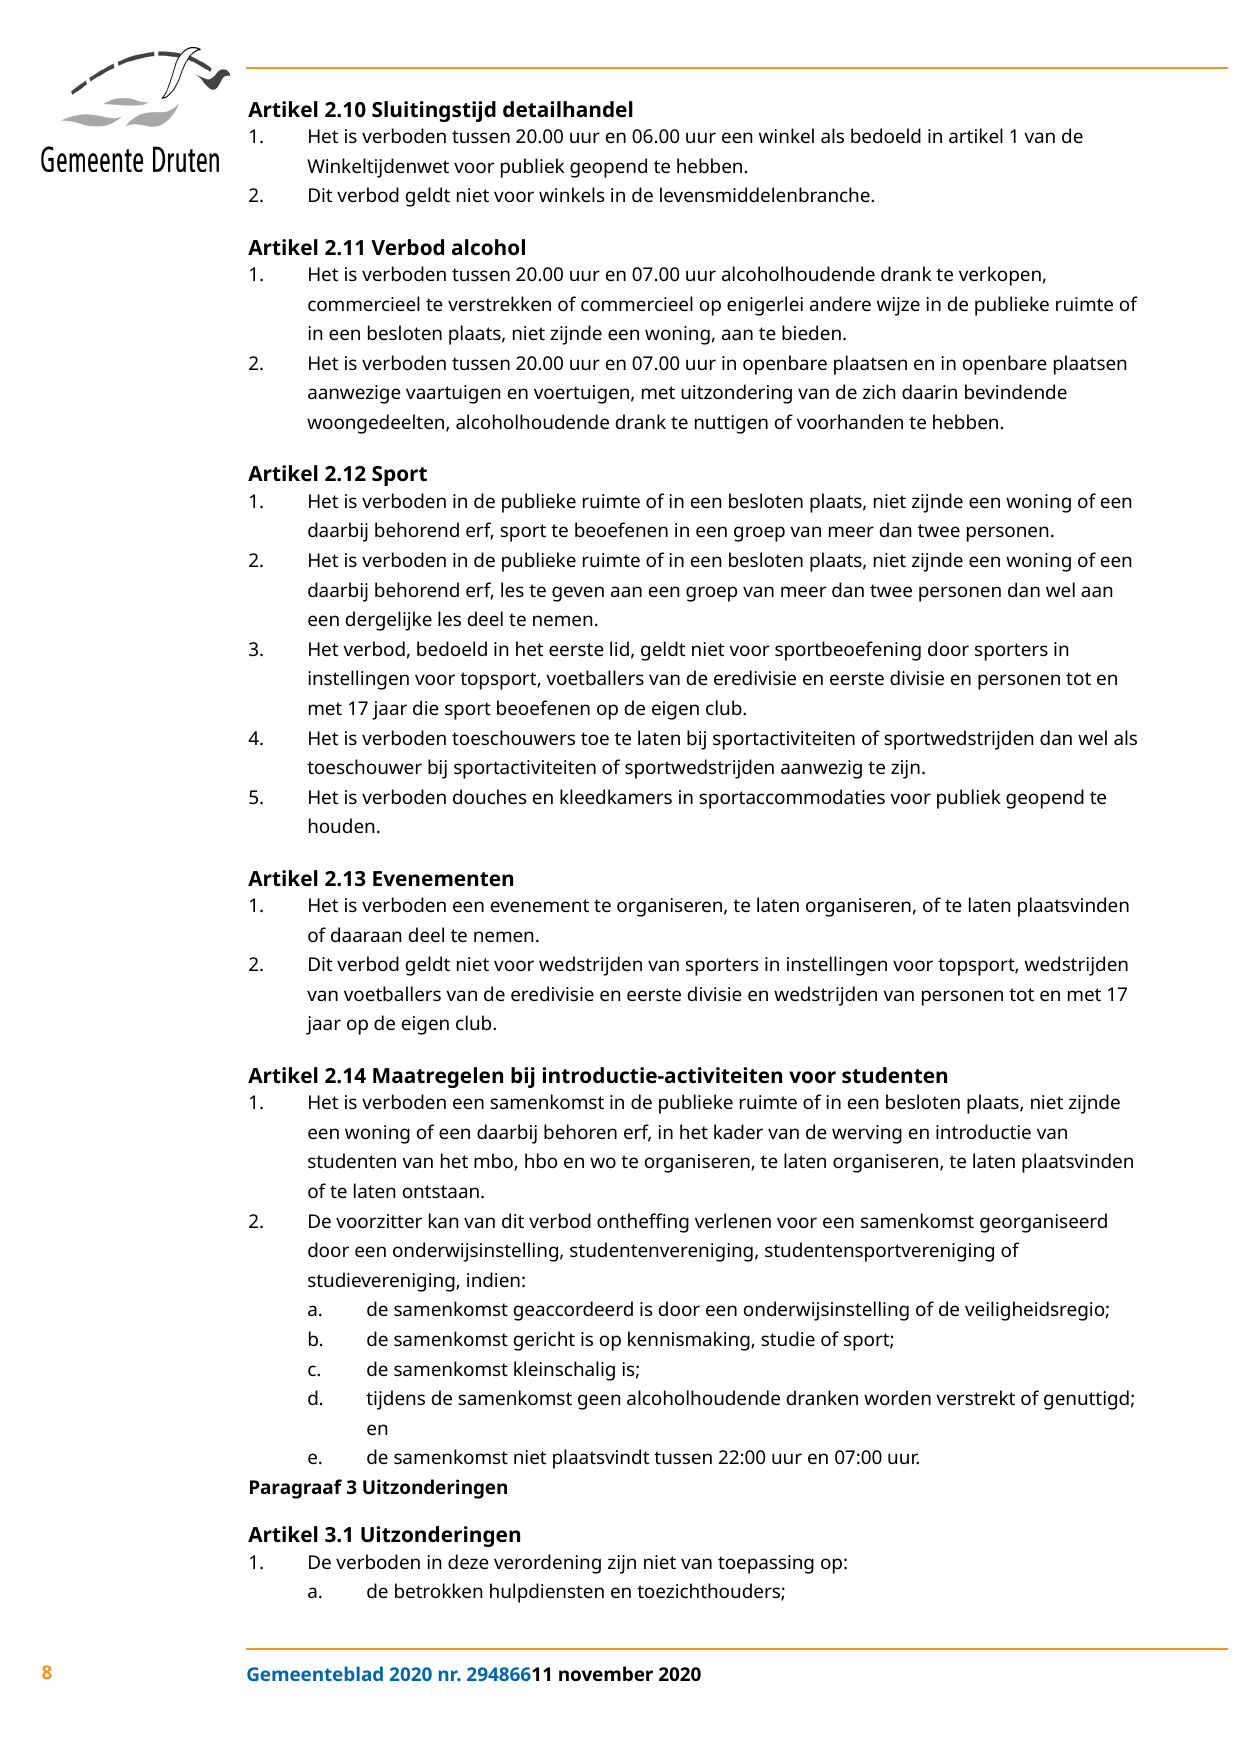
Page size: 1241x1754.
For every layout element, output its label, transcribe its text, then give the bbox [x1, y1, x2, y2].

list de samenkomst geaccordeerd is door een onderwijsinstelling of de veiligheidsregio; [307, 1297, 1152, 1322]
list Het verbod, bedoeld in het eerste lid, geldt niet voor sportbeoefening door sporters in instellingen voor topsport, voetballers van de eredivisie en eerste divisie en personen tot en met 17 jaar die sport beoefenen op de eigen club. [248, 636, 1152, 721]
list Dit verbod geldt niet voor winkels in de levensmiddelenbranche. [248, 182, 1152, 208]
list de betrokken hulpdiensten en toezichthouders; [307, 1579, 1152, 1604]
text Artikel 3.1 Uitzonderingen [248, 1521, 1152, 1549]
list de samenkomst niet plaatsvindt tussen 22:00 uur en 07:00 uur. [307, 1444, 1152, 1470]
list de samenkomst gericht is op kennismaking, studie of sport; [307, 1326, 1152, 1352]
list De verboden in deze verordening zijn niet van toepassing op: [248, 1549, 1152, 1575]
list tijdens de samenkomst geen alcoholhoudende dranken worden verstrekt of genuttigd; en [307, 1385, 1152, 1441]
text Artikel 2.13 Evenementen [248, 864, 1152, 892]
list De voorzitter kan van dit verbod ontheffing verlenen voor een samenkomst georganiseerd door een onderwijsinstelling, studentenvereniging, studentensportvereniging of studievereniging, indien: [248, 1208, 1152, 1293]
list Het is verboden tussen 20.00 uur en 07.00 uur alcoholhoudende drank te verkopen, commercieel te verstrekken of commercieel op enigerlei andere wijze in de publieke ruimte of in een besloten plaats, niet zijnde een woning, aan te bieden. [248, 261, 1152, 346]
list Het is verboden in de publieke ruimte of in een besloten plaats, niet zijnde een woning of een daarbij behorend erf, les te geven aan een groep van meer dan twee personen dan wel aan een dergelijke les deel te nemen. [248, 547, 1152, 632]
text Artikel 2.12 Sport [248, 459, 1152, 488]
picture [41, 47, 231, 172]
list Het is verboden een evenement te organiseren, te laten organiseren, of te laten plaatsvinden of daaraan deel te nemen. [248, 892, 1152, 948]
list Het is verboden tussen 20.00 uur en 06.00 uur een winkel als bedoeld in artikel 1 van de Winkeltijdenwet voor publiek geopend te hebben. [248, 123, 1152, 178]
text Artikel 2.10 Sluitingstijd detailhandel [248, 95, 1152, 123]
text Artikel 2.14 Maatregelen bij introductie-activiteiten voor studenten [248, 1061, 1152, 1089]
list Het is verboden een samenkomst in de publieke ruimte of in een besloten plaats, niet zijnde een woning of een daarbij behoren erf, in het kader van de werving en introductie van studenten van het mbo, hbo en wo te organiseren, te laten organiseren, te laten plaatsvinden of te laten ontstaan. [248, 1089, 1152, 1204]
list Het is verboden tussen 20.00 uur en 07.00 uur in openbare plaatsen en in openbare plaatsen aanwezige vaartuigen en voertuigen, met uitzondering van de zich daarin bevindende woongedeelten, alcoholhoudende drank te nuttigen of voorhanden te hebben. [248, 350, 1152, 435]
list Het is verboden in de publieke ruimte of in een besloten plaats, niet zijnde een woning of een daarbij behorend erf, sport te beoefenen in een groep van meer dan twee personen. [248, 488, 1152, 543]
text Paragraaf 3 Uitzonderingen [248, 1474, 1152, 1500]
list de samenkomst kleinschalig is; [307, 1356, 1152, 1381]
list Het is verboden toeschouwers toe te laten bij sportactiviteiten of sportwedstrijden dan wel als toeschouwer bij sportactiviteiten of sportwedstrijden aanwezig te zijn. [248, 725, 1152, 780]
list Dit verbod geldt niet voor wedstrijden van sporters in instellingen voor topsport, wedstrijden van voetballers van de eredivisie en eerste divisie en wedstrijden van personen tot en met 17 jaar op de eigen club. [248, 951, 1152, 1036]
list Het is verboden douches en kleedkamers in sportaccommodaties voor publiek geopend te houden. [248, 784, 1152, 839]
text Artikel 2.11 Verbod alcohol [248, 233, 1152, 261]
